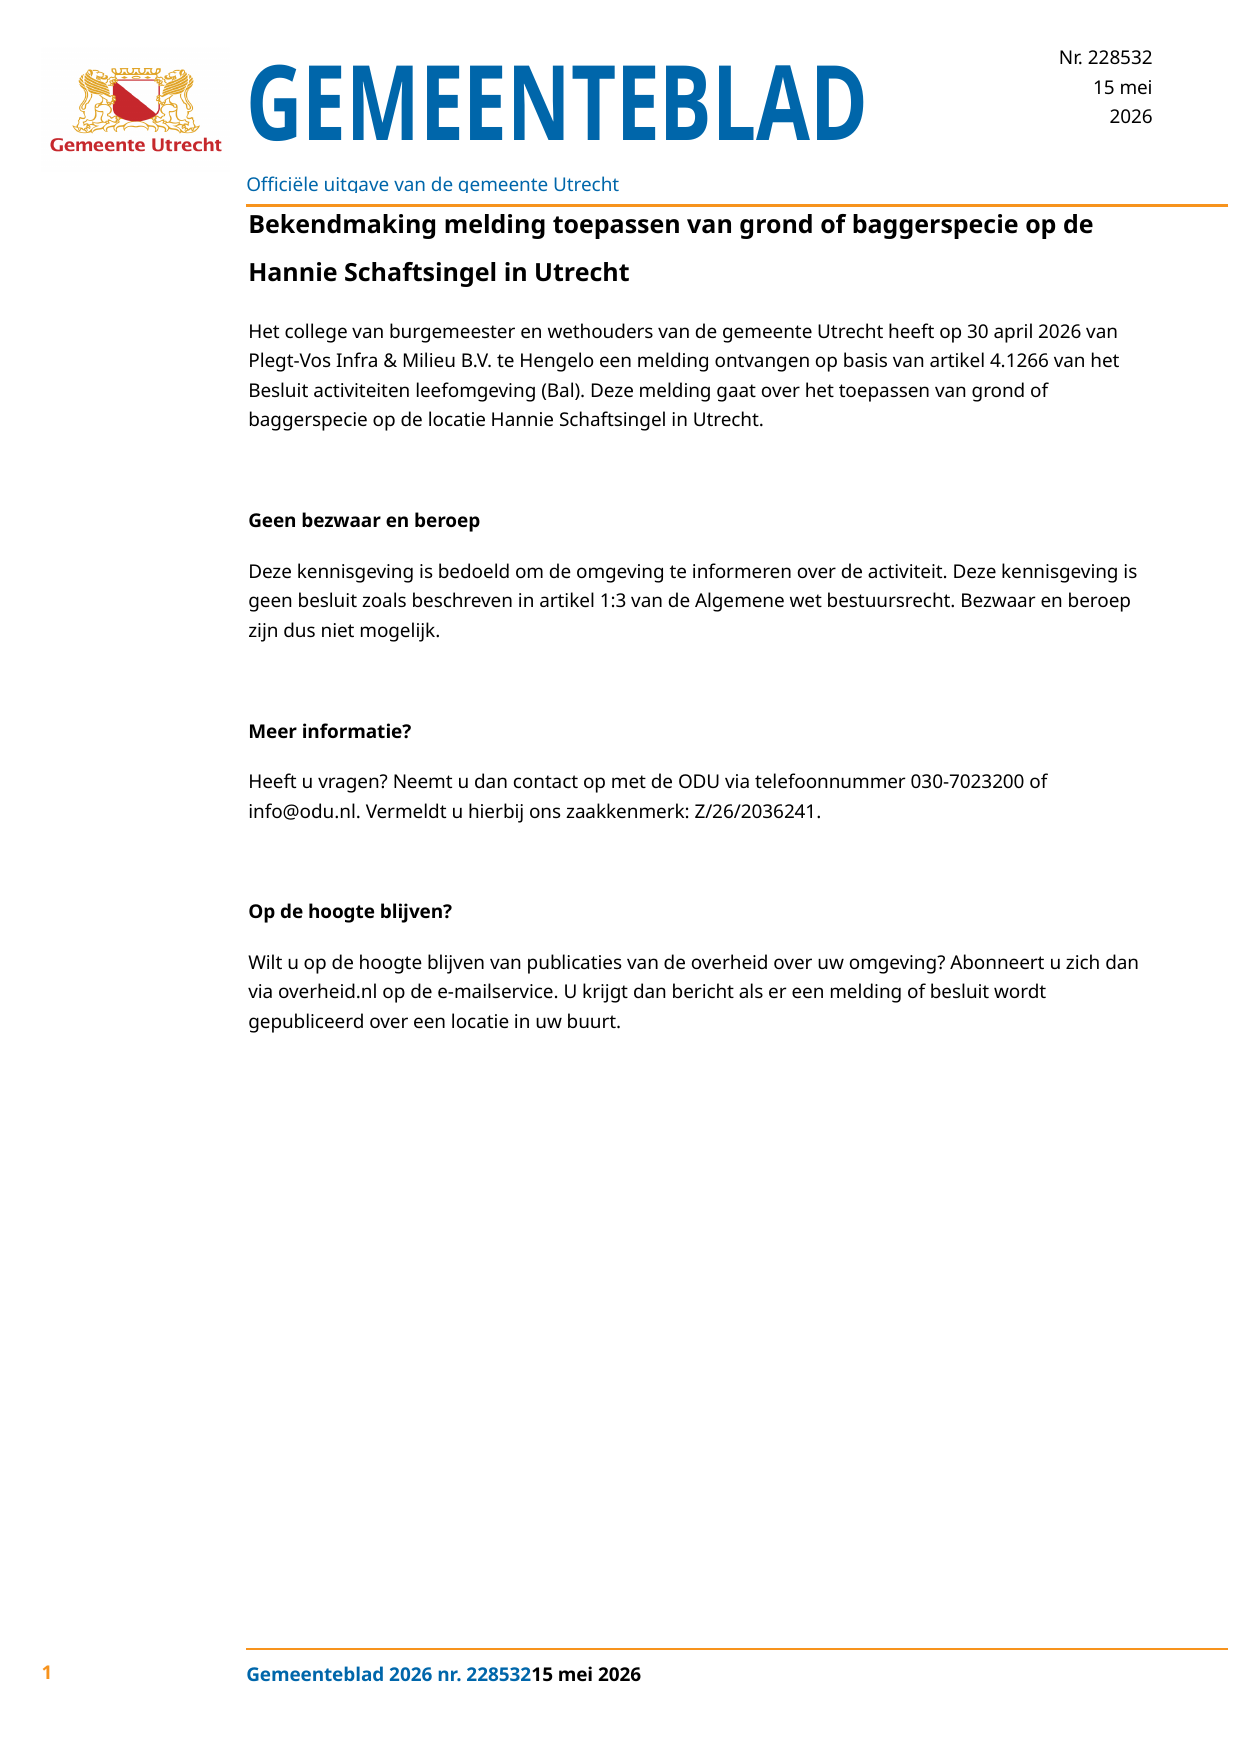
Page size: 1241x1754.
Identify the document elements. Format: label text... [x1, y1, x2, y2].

picture [41, 47, 231, 172]
text Wilt u op de hoogte blijven van publicaties van de overheid over uw omgeving? Abonneert u zich dan via overheid.nl op de e-mailservice. U krijgt dan bericht als er een melding of besluit wordt gepubliceerd over een locatie in uw buurt. [248, 949, 1152, 1034]
text Bekendmaking melding toepassen van grond of baggerspecie op de Hannie Schaftsingel in Utrecht [248, 207, 1152, 288]
text Op de hoogte blijven? [248, 899, 1152, 924]
text Meer informatie? [248, 718, 1152, 744]
text Deze kennisgeving is bedoeld om de omgeving te informeren over de activiteit. Deze kennisgeving is geen besluit zoals beschreven in artikel 1:3 van de Algemene wet bestuursrecht. Bezwaar en beroep zijn dus niet mogelijk. [248, 558, 1152, 643]
text Geen bezwaar en beroep [248, 507, 1152, 533]
text Het college van burgemeester en wethouders van de gemeente Utrecht heeft op 30 april 2026 van Plegt-Vos Infra & Milieu B.V. te Hengelo een melding ontvangen op basis van artikel 4.1266 van het Besluit activiteiten leefomgeving (Bal). Deze melding gaat over het toepassen van grond of baggerspecie op de locatie Hannie Schaftsingel in Utrecht. [248, 318, 1152, 432]
text Heeft u vragen? Neemt u dan contact op met de ODU via telefoonnummer 030-7023200 of info@odu.nl. Vermeldt u hierbij ons zaakkenmerk: Z/26/2036241. [248, 768, 1152, 824]
